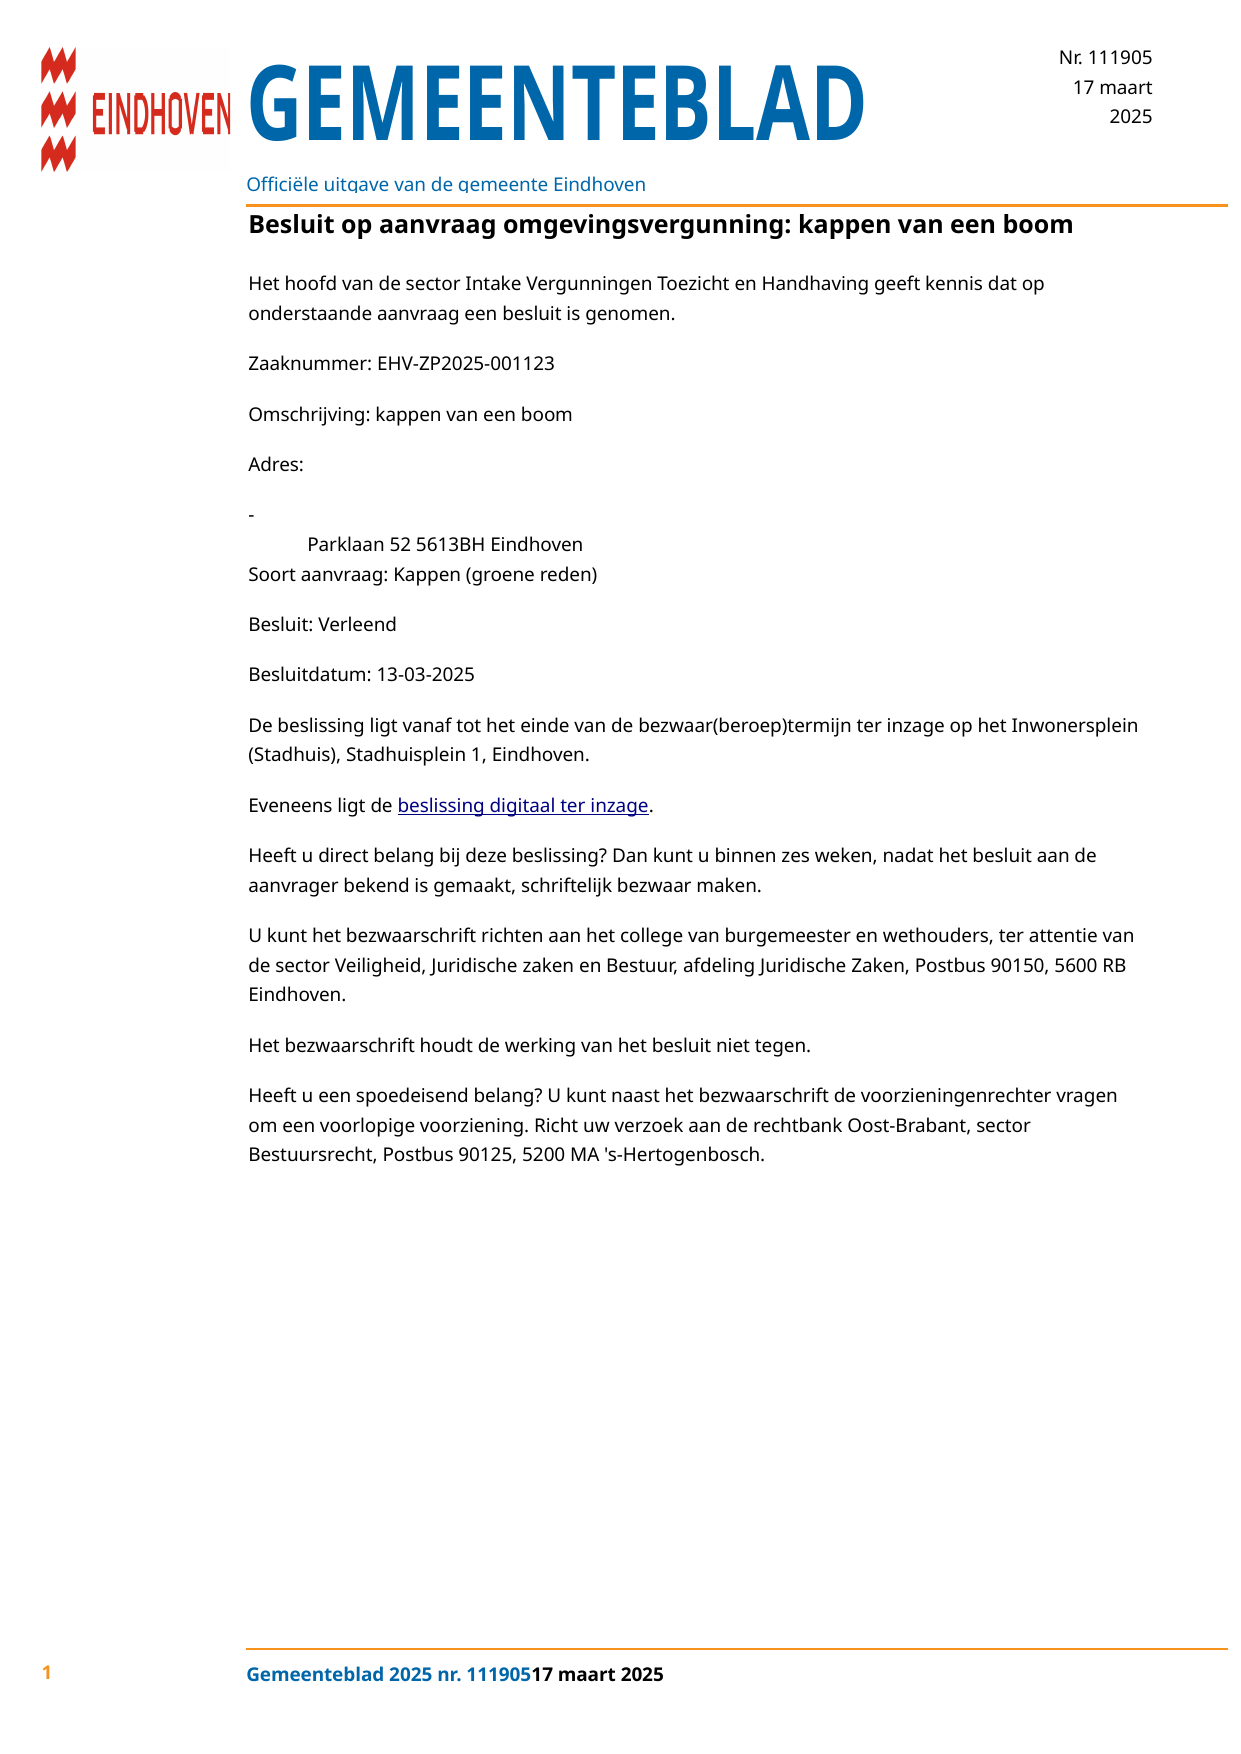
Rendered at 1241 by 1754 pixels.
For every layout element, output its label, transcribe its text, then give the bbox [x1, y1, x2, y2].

text Omschrijving: kappen van een boom [248, 401, 1152, 426]
text Besluit op aanvraag omgevingsvergunning: kappen van een boom [248, 207, 1152, 241]
text Besluitdatum: 13-03-2025 [248, 662, 1152, 687]
text Zaaknummer: EHV-ZP2025-001123 [248, 350, 1152, 376]
text Adres: [248, 451, 1152, 477]
picture [41, 47, 231, 172]
list Parklaan 52 5613BH Eindhoven [248, 531, 1152, 557]
text Heeft u direct belang bij deze beslissing? Dan kunt u binnen zes weken, nadat het besluit aan de aanvrager bekend is gemaakt, schriftelijk bezwaar maken. [248, 842, 1152, 898]
text Soort aanvraag: Kappen (groene reden) [248, 561, 1152, 586]
text Het hoofd van de sector Intake Vergunningen Toezicht en Handhaving geeft kennis dat op onderstaande aanvraag een besluit is genomen. [248, 270, 1152, 326]
text U kunt het bezwaarschrift richten aan het college van burgemeester en wethouders, ter attentie van de sector Veiligheid, Juridische zaken en Bestuur, afdeling Juridische Zaken, Postbus 90150, 5600 RB Eindhoven. [248, 922, 1152, 1007]
text Het bezwaarschrift houdt de werking van het besluit niet tegen. [248, 1032, 1152, 1058]
text Eveneens ligt de beslissing digitaal ter inzage. [248, 792, 1152, 818]
text De beslissing ligt vanaf tot het einde van de bezwaar(beroep)termijn ter inzage op het Inwonersplein (Stadhuis), Stadhuisplein 1, Eindhoven. [248, 712, 1152, 767]
text Besluit: Verleend [248, 611, 1152, 637]
text Heeft u een spoedeisend belang? U kunt naast het bezwaarschrift de voorzieningenrechter vragen om een voorlopige voorziening. Richt uw verzoek aan de rechtbank Oost-Brabant, sector Bestuursrecht, Postbus 90125, 5200 MA 's-Hertogenbosch. [248, 1082, 1152, 1167]
